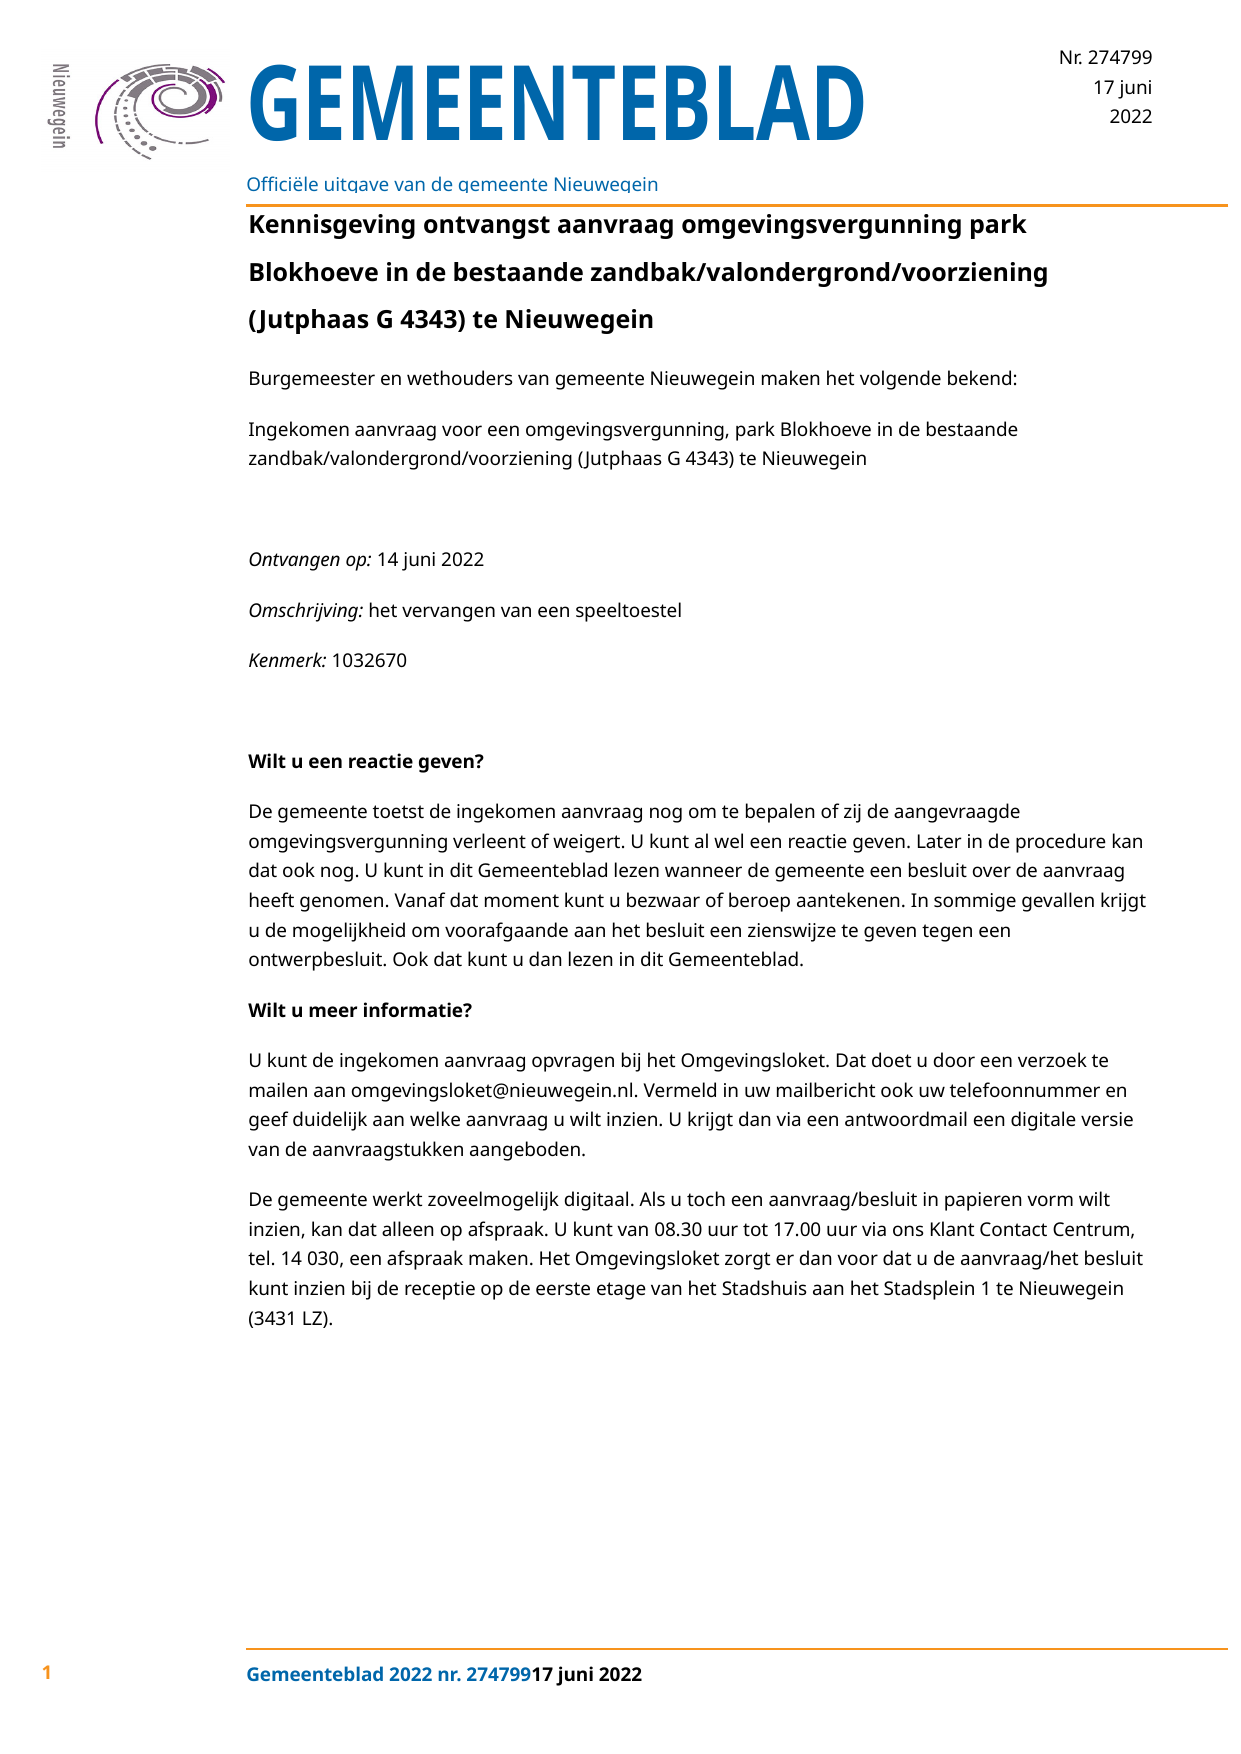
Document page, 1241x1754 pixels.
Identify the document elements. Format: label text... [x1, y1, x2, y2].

text De gemeente toetst de ingekomen aanvraag nog om te bepalen of zij de aangevraagde omgevingsvergunning verleent of weigert. U kunt al wel een reactie geven. Later in de procedure kan dat ook nog. U kunt in dit Gemeenteblad lezen wanneer de gemeente een besluit over de aanvraag heeft genomen. Vanaf dat moment kunt u bezwaar of beroep aantekenen. In sommige gevallen krijgt u de mogelijkheid om voorafgaande aan het besluit een zienswijze te geven tegen een ontwerpbesluit. Ook dat kunt u dan lezen in dit Gemeenteblad. [248, 798, 1152, 972]
text De gemeente werkt zoveelmogelijk digitaal. Als u toch een aanvraag/besluit in papieren vorm wilt inzien, kan dat alleen op afspraak. U kunt van 08.30 uur tot 17.00 uur via ons Klant Contact Centrum, tel. 14 030, een afspraak maken. Het Omgevingsloket zorgt er dan voor dat u de aanvraag/het besluit kunt inzien bij de receptie op de eerste etage van het Stadshuis aan het Stadsplein 1 te Nieuwegein (3431 LZ). [248, 1186, 1152, 1330]
text Kennisgeving ontvangst aanvraag omgevingsvergunning park Blokhoeve in de bestaande zandbak/valondergrond/voorziening (Jutphaas G 4343) te Nieuwegein [248, 207, 1152, 336]
text Ingekomen aanvraag voor een omgevingsvergunning, park Blokhoeve in de bestaande zandbak/valondergrond/voorziening (Jutphaas G 4343) te Nieuwegein [248, 416, 1152, 471]
text Omschrijving: het vervangen van een speeltoestel [248, 597, 1152, 622]
picture [41, 47, 231, 172]
text Wilt u een reactie geven? [248, 748, 1152, 774]
text Burgemeester en wethouders van gemeente Nieuwegein maken het volgende bekend: [248, 366, 1152, 391]
text Ontvangen op: 14 juni 2022 [248, 546, 1152, 572]
text Wilt u meer informatie? [248, 997, 1152, 1022]
text Kenmerk: 1032670 [248, 647, 1152, 673]
text U kunt de ingekomen aanvraag opvragen bij het Omgevingsloket. Dat doet u door een verzoek te mailen aan omgevingsloket@nieuwegein.nl. Vermeld in uw mailbericht ook uw telefoonnummer en geef duidelijk aan welke aanvraag u wilt inzien. U krijgt dan via een antwoordmail een digitale versie van de aanvraagstukken aangeboden. [248, 1047, 1152, 1162]
